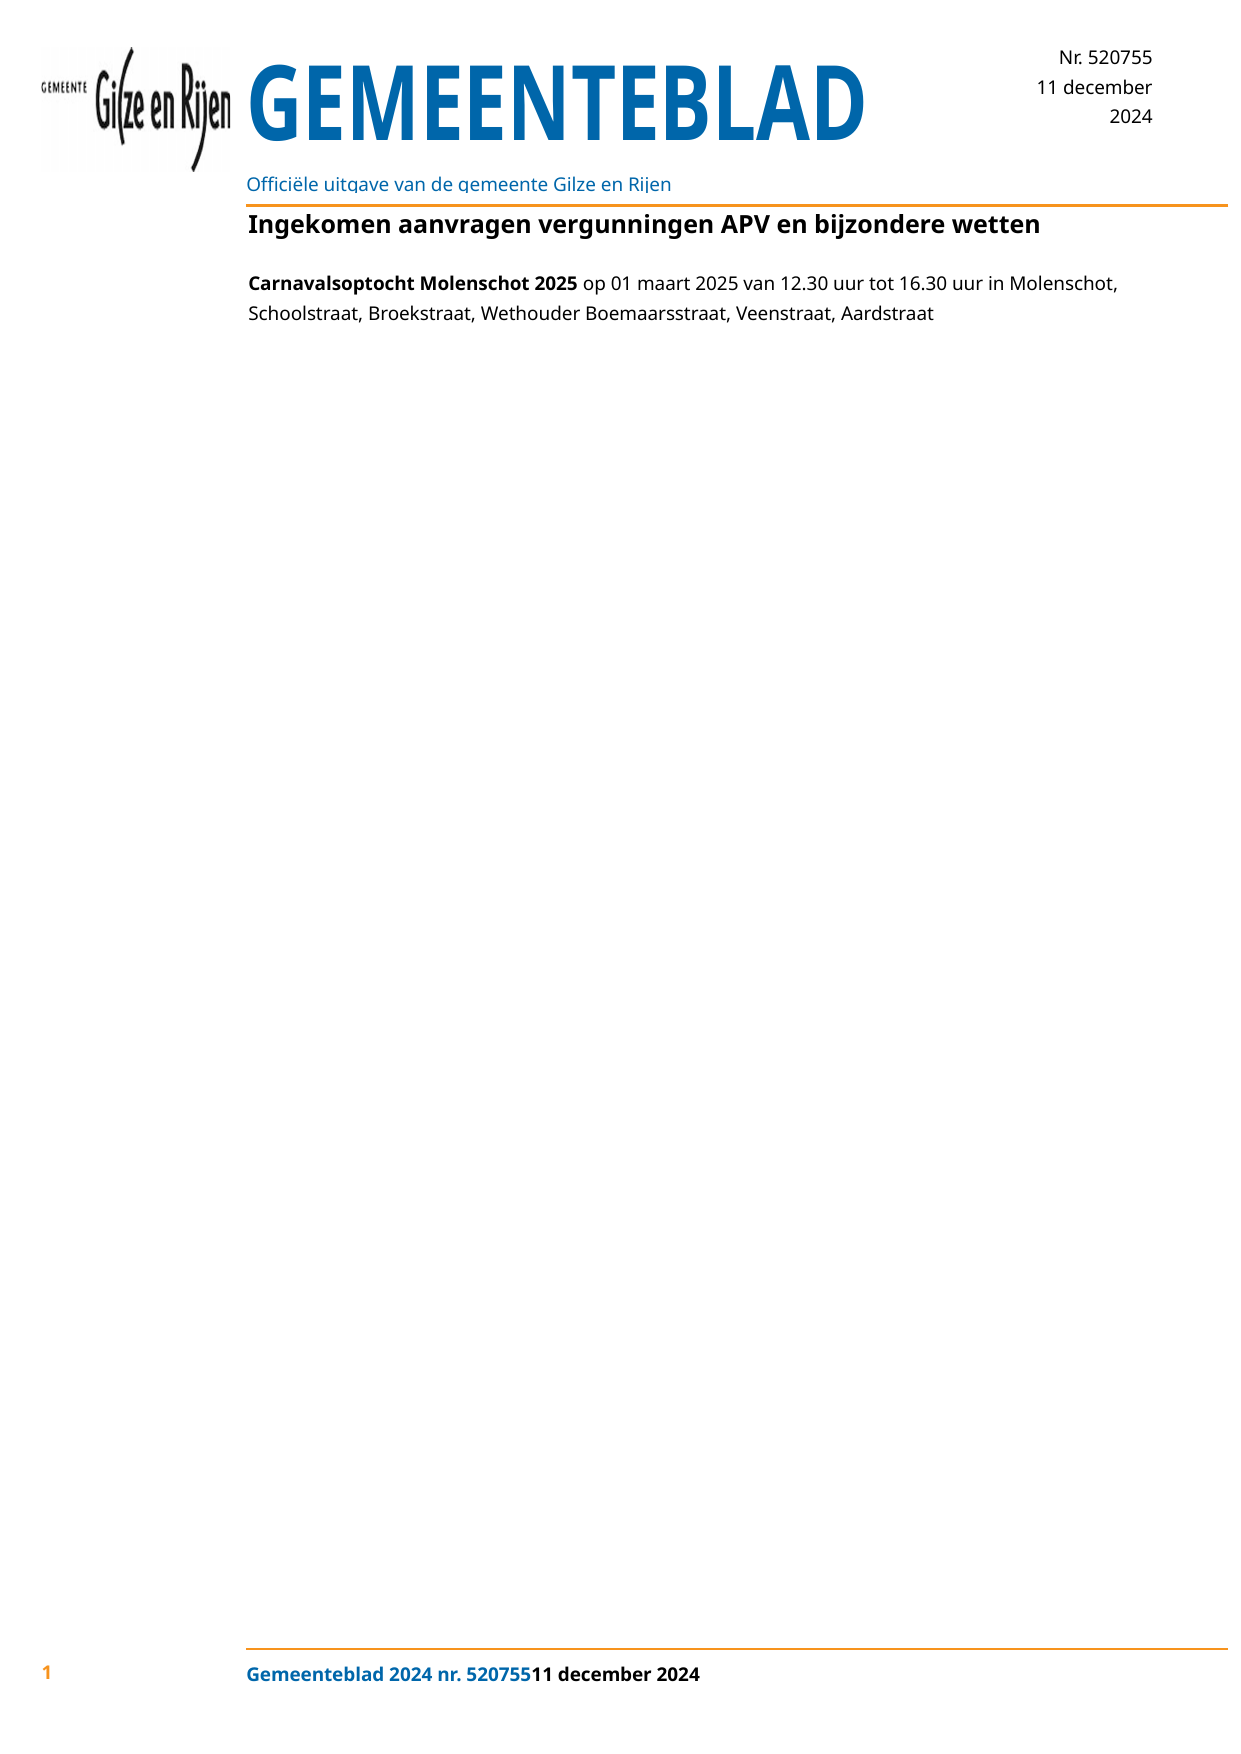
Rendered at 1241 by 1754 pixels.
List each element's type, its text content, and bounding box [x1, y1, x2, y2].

picture [41, 47, 231, 172]
text Carnavalsoptocht Molenschot 2025 op 01 maart 2025 van 12.30 uur tot 16.30 uur in Molenschot, Schoolstraat, Broekstraat, Wethouder Boemaarsstraat, Veenstraat, Aardstraat [248, 270, 1152, 326]
text Ingekomen aanvragen vergunningen APV en bijzondere wetten [248, 207, 1152, 241]
